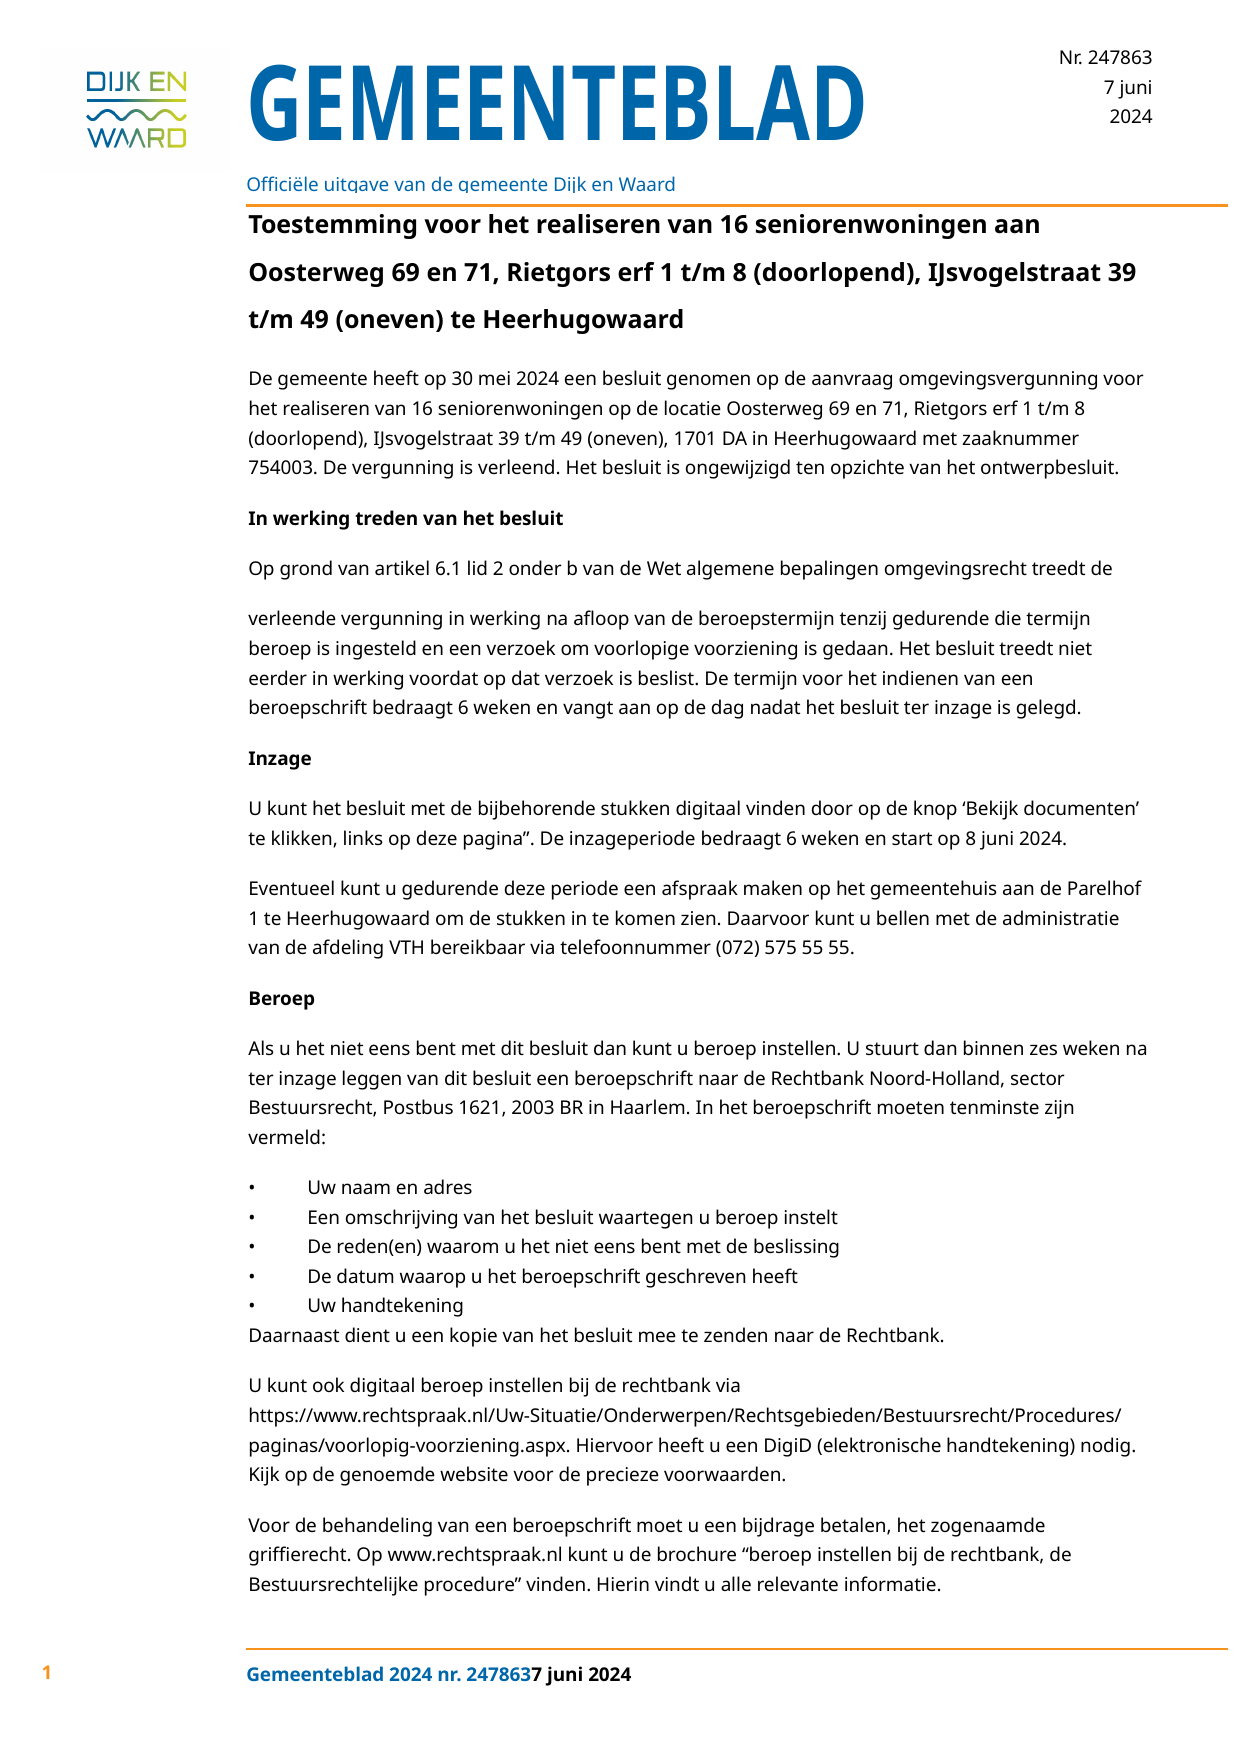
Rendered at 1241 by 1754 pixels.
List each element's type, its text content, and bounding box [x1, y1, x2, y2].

text Eventueel kunt u gedurende deze periode een afspraak maken op het gemeentehuis aan de Parelhof 1 te Heerhugowaard om de stukken in te komen zien. Daarvoor kunt u bellen met de administratie van de afdeling VTH bereikbaar via telefoonnummer (072) 575 55 55. [248, 875, 1152, 960]
list Een omschrijving van het besluit waartegen u beroep instelt [248, 1204, 1152, 1229]
text Daarnaast dient u een kopie van het besluit mee te zenden naar de Rechtbank. [248, 1322, 1152, 1348]
text Voor de behandeling van een beroepschrift moet u een bijdrage betalen, het zogenaamde griffierecht. Op www.rechtspraak.nl kunt u de brochure “beroep instellen bij de rechtbank, de Bestuursrechtelijke procedure” vinden. Hierin vindt u alle relevante informatie. [248, 1512, 1152, 1597]
text U kunt het besluit met de bijbehorende stukken digitaal vinden door op de knop ‘Bekijk documenten’ te klikken, links op deze pagina”. De inzageperiode bedraagt 6 weken en start op 8 juni 2024. [248, 795, 1152, 850]
text U kunt ook digitaal beroep instellen bij de rechtbank via https://www.rechtspraak.nl/Uw-Situatie/Onderwerpen/Rechtsgebieden/Bestuursrecht/Procedures/paginas/voorlopig-voorziening.aspx. Hiervoor heeft u een DigiD (elektronische handtekening) nodig. Kijk op de genoemde website voor de precieze voorwaarden. [248, 1373, 1152, 1487]
text Als u het niet eens bent met dit besluit dan kunt u beroep instellen. U stuurt dan binnen zes weken na ter inzage leggen van dit besluit een beroepschrift naar de Rechtbank Noord-Holland, sector Bestuursrecht, Postbus 1621, 2003 BR in Haarlem. In het beroepschrift moeten tenminste zijn vermeld: [248, 1035, 1152, 1149]
text Inzage [248, 745, 1152, 770]
text In werking treden van het besluit [248, 505, 1152, 530]
text Op grond van artikel 6.1 lid 2 onder b van de Wet algemene bepalingen omgevingsrecht treedt de [248, 555, 1152, 581]
text verleende vergunning in werking na afloop van de beroepstermijn tenzij gedurende die termijn beroep is ingesteld en een verzoek om voorlopige voorziening is gedaan. Het besluit treedt niet eerder in werking voordat op dat verzoek is beslist. De termijn voor het indienen van een beroepschrift bedraagt 6 weken en vangt aan op de dag nadat het besluit ter inzage is gelegd. [248, 606, 1152, 720]
text De gemeente heeft op 30 mei 2024 een besluit genomen op de aanvraag omgevingsvergunning voor het realiseren van 16 seniorenwoningen op de locatie Oosterweg 69 en 71, Rietgors erf 1 t/m 8 (doorlopend), IJsvogelstraat 39 t/m 49 (oneven), 1701 DA in Heerhugowaard met zaaknummer 754003. De vergunning is verleend. Het besluit is ongewijzigd ten opzichte van het ontwerpbesluit. [248, 366, 1152, 480]
list De reden(en) waarom u het niet eens bent met de beslissing [248, 1233, 1152, 1259]
text Beroep [248, 985, 1152, 1010]
list Uw handtekening [248, 1293, 1152, 1318]
text Toestemming voor het realiseren van 16 seniorenwoningen aan Oosterweg 69 en 71, Rietgors erf 1 t/m 8 (doorlopend), IJsvogelstraat 39 t/m 49 (oneven) te Heerhugowaard [248, 207, 1152, 336]
list Uw naam en adres [248, 1174, 1152, 1200]
picture [41, 47, 231, 172]
list De datum waarop u het beroepschrift geschreven heeft [248, 1263, 1152, 1289]
